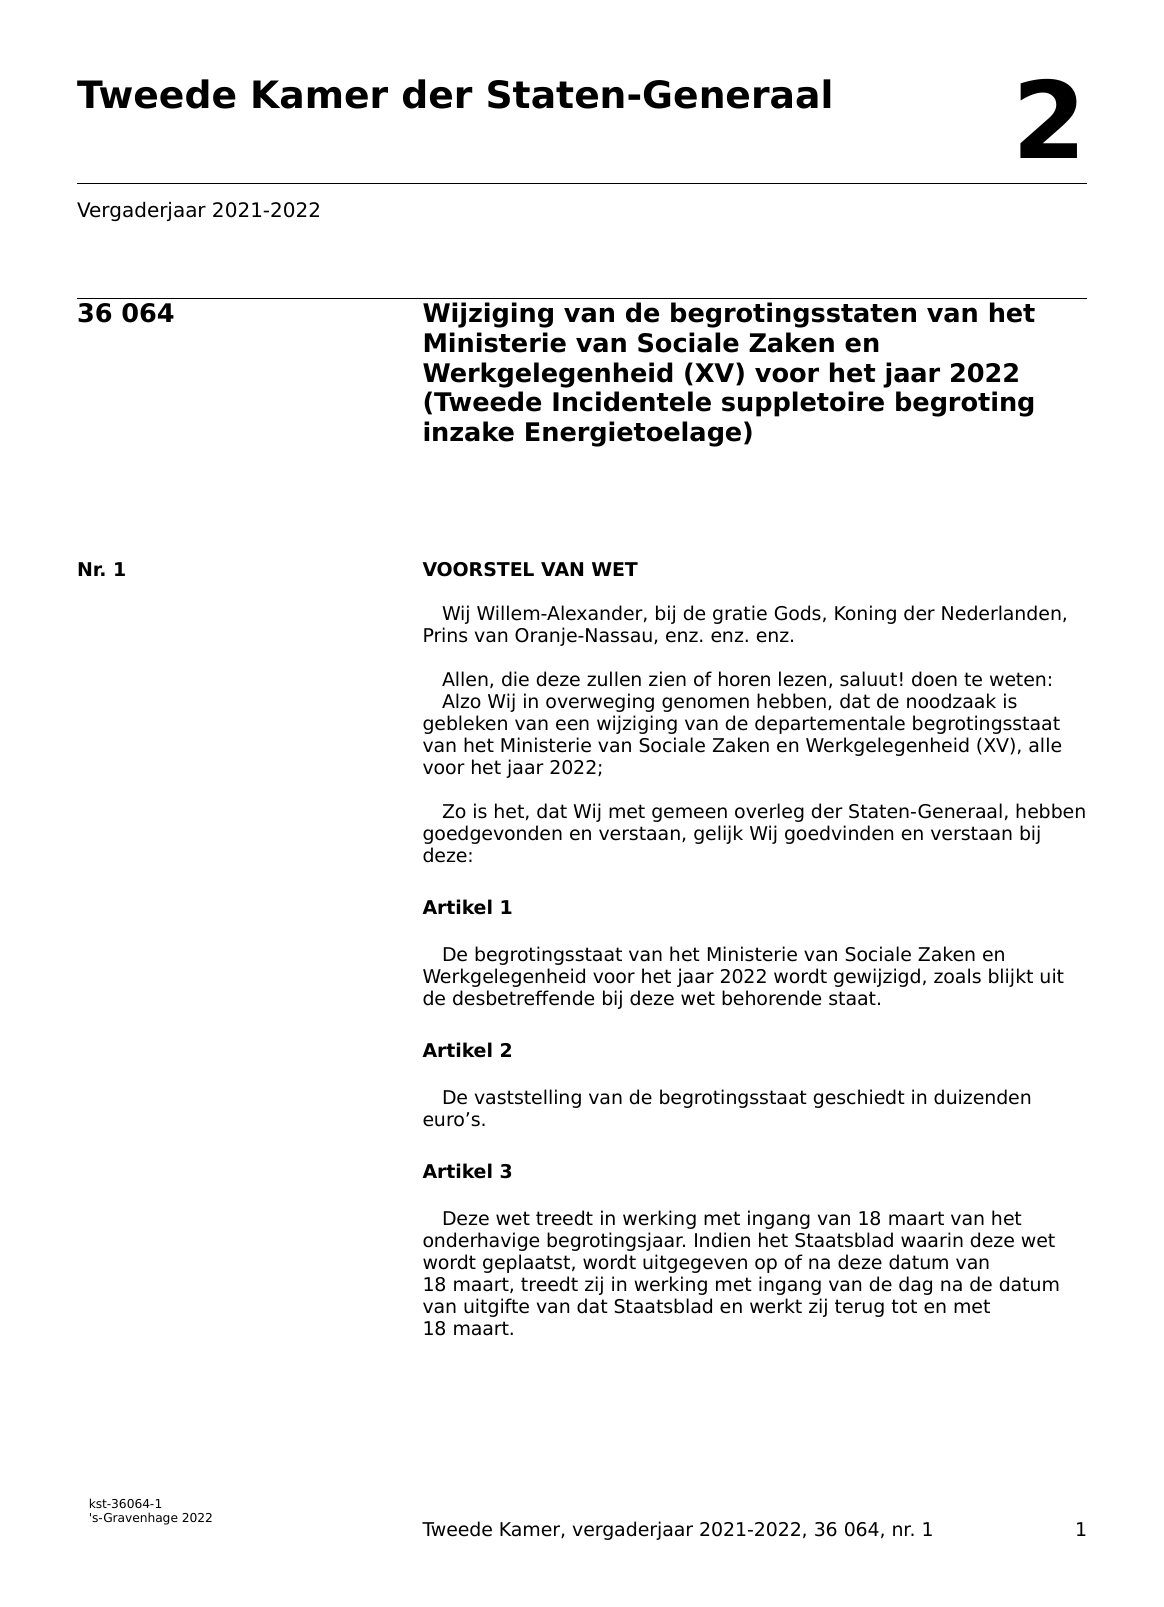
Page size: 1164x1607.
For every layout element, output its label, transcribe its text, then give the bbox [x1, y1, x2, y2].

text Deze wet treedt in werking met ingang van 18 maart van het onderhavige begrotingsjaar. Indien het Staatsblad waarin deze wet wordt geplaatst, wordt uitgegeven op of na deze datum van 18 maart, treedt zij in werking met ingang van de dag na de datum van uitgifte van dat Staatsblad en werkt zij terug tot en met 18 maart. [422, 1208, 1087, 1339]
subtitle Artikel 3 [422, 1161, 1087, 1183]
text 's-Gravenhage 2022 [88, 1511, 323, 1525]
text Allen, die deze zullen zien of horen lezen, saluut! doen te weten: [422, 669, 1087, 691]
text Alzo Wij in overweging genomen hebben, dat de noodzaak is gebleken van een wijziging van de departementale begrotingsstaat van het Ministerie van Sociale Zaken en Werkgelegenheid (XV), alle voor het jaar 2022; [422, 691, 1087, 779]
table_header 2 [886, 59, 1087, 183]
text De vaststelling van de begrotingsstaat geschiedt in duizenden euro’s. [422, 1087, 1087, 1131]
text De begrotingsstaat van het Ministerie van Sociale Zaken en Werkgelegenheid voor het jaar 2022 wordt gewijzigd, zoals blijkt uit de desbetreffende bij deze wet behorende staat. [422, 944, 1087, 1010]
subtitle Artikel 1 [422, 897, 1087, 919]
subtitle 36 064 Wijziging van de begrotingsstaten van het Ministerie van Sociale Zaken en Werkgelegenheid (XV) voor het jaar 2022 (Tweede Incidentele suppletoire begroting inzake Energietoelage) [77, 299, 1087, 447]
subtitle Nr. 1 VOORSTEL VAN WET [77, 558, 1087, 580]
table_cell Vergaderjaar 2021-2022 [77, 184, 1087, 298]
subtitle Artikel 2 [422, 1040, 1087, 1062]
text Zo is het, dat Wij met gemeen overleg der Staten-Generaal, hebben goedgevonden en verstaan, gelijk Wij goedvinden en verstaan bij deze: [422, 801, 1087, 867]
table_header Tweede Kamer der Staten-Generaal [77, 59, 886, 183]
text Wij Willem-Alexander, bij de gratie Gods, Koning der Nederlanden, Prins van Oranje-Nassau, enz. enz. enz. [422, 603, 1087, 647]
text kst-36064-1 [88, 1497, 323, 1511]
